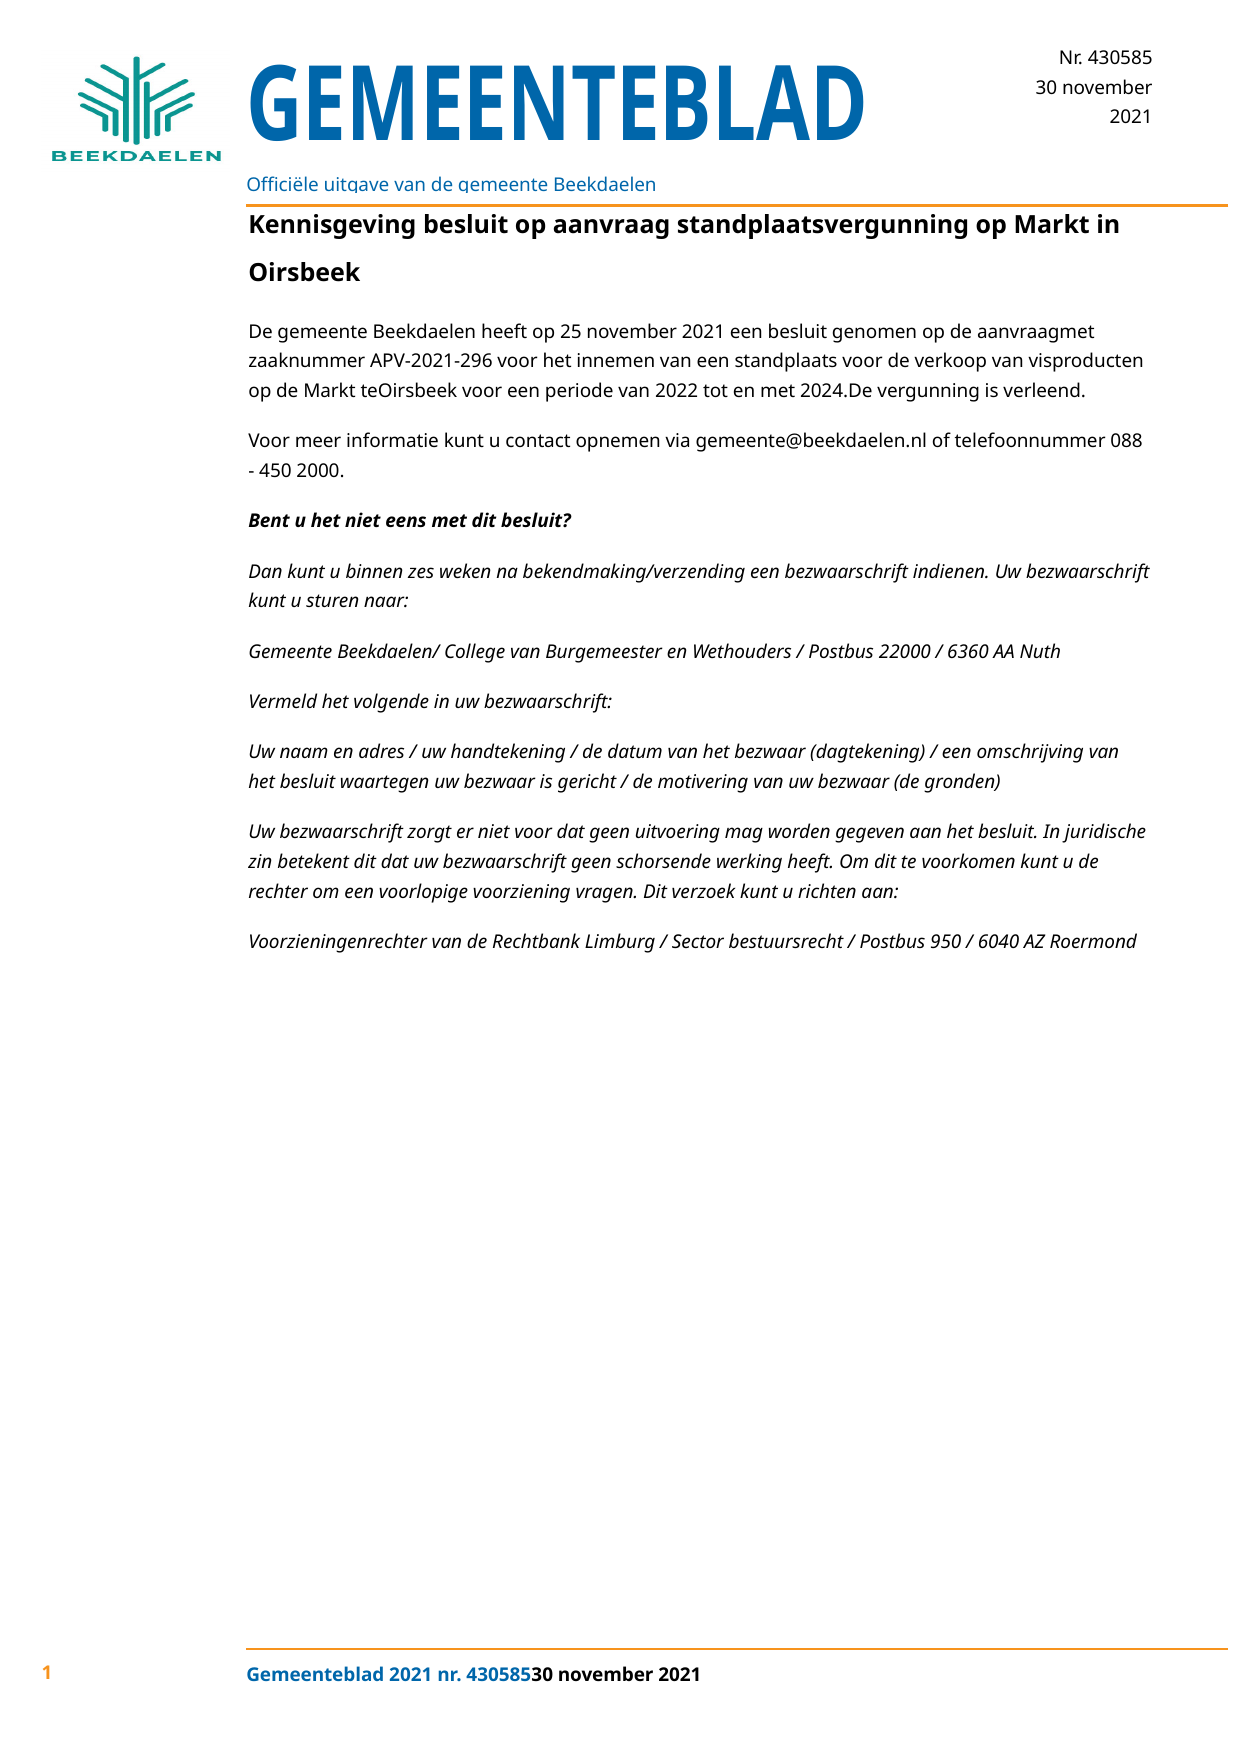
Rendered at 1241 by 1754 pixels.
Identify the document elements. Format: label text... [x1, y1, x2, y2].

text Voor meer informatie kunt u contact opnemen via gemeente@beekdaelen.nl of telefoonnummer 088 - 450 2000. [248, 427, 1152, 483]
text Gemeente Beekdaelen/ College van Burgemeester en Wethouders / Postbus 22000 / 6360 AA Nuth [248, 638, 1152, 664]
text Dan kunt u binnen zes weken na bekendmaking/verzending een bezwaarschrift indienen. Uw bezwaarschrift kunt u sturen naar: [248, 558, 1152, 613]
picture [41, 47, 231, 172]
text Voorzieningenrechter van de Rechtbank Limburg / Sector bestuursrecht / Postbus 950 / 6040 AZ Roermond [248, 928, 1152, 954]
text Uw bezwaarschrift zorgt er niet voor dat geen uitvoering mag worden gegeven aan het besluit. In juridische zin betekent dit dat uw bezwaarschrift geen schorsende werking heeft. Om dit te voorkomen kunt u de rechter om een voorlopige voorziening vragen. Dit verzoek kunt u richten aan: [248, 819, 1152, 904]
text De gemeente Beekdaelen heeft op 25 november 2021 een besluit genomen op de aanvraagmet zaaknummer APV-2021-296 voor het innemen van een standplaats voor de verkoop van visproducten op de Markt teOirsbeek voor een periode van 2022 tot en met 2024.De vergunning is verleend. [248, 318, 1152, 403]
text Uw naam en adres / uw handtekening / de datum van het bezwaar (dagtekening) / een omschrijving van het besluit waartegen uw bezwaar is gericht / de motivering van uw bezwaar (de gronden) [248, 739, 1152, 794]
text Bent u het niet eens met dit besluit? [248, 507, 1152, 533]
text Vermeld het volgende in uw bezwaarschrift: [248, 688, 1152, 714]
text Kennisgeving besluit op aanvraag standplaatsvergunning op Markt in Oirsbeek [248, 207, 1152, 288]
